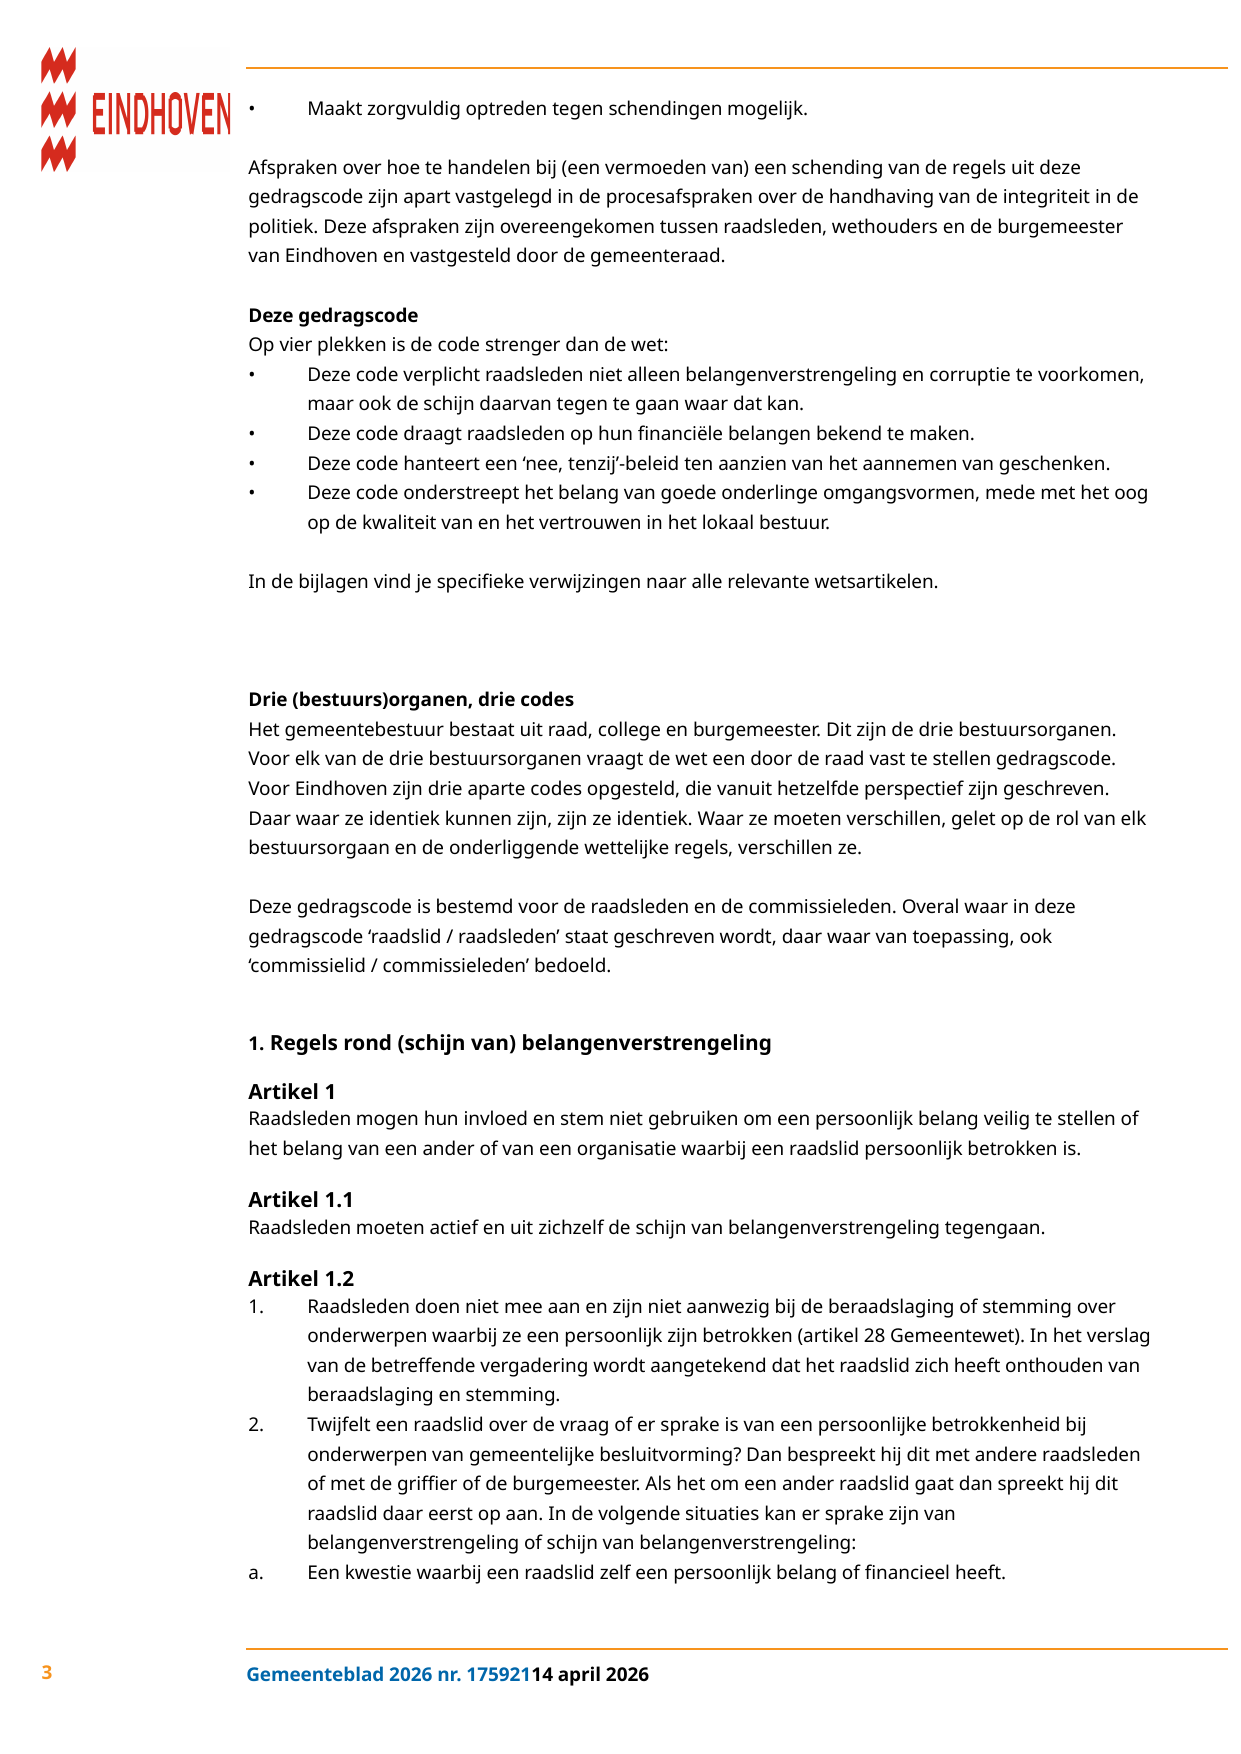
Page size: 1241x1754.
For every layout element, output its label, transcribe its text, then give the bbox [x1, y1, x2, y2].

list Deze code verplicht raadsleden niet alleen belangenverstrengeling en corruptie te voorkomen, maar ook de schijn daarvan tegen te gaan waar dat kan. [248, 361, 1152, 416]
text Artikel 1.2 [248, 1264, 1152, 1293]
text Afspraken over hoe te handelen bij (een vermoeden van) een schending van de regels uit deze gedragscode zijn apart vastgelegd in de procesafspraken over de handhaving van de integriteit in de politiek. Deze afspraken zijn overeengekomen tussen raadsleden, wethouders en de burgemeester van Eindhoven en vastgesteld door de gemeenteraad. [248, 154, 1152, 268]
text In de bijlagen vind je specifieke verwijzingen naar alle relevante wetsartikelen. [248, 568, 1152, 594]
text Deze gedragscode [248, 302, 1152, 328]
text Deze gedragscode is bestemd voor de raadsleden en de commissieleden. Overal waar in deze gedragscode ‘raadslid / raadsleden’ staat geschreven wordt, daar waar van toepassing, ook ‘commissielid / commissieleden’ bedoeld. [248, 893, 1152, 978]
text Drie (bestuurs)organen, drie codes [248, 686, 1152, 712]
text Op vier plekken is de code strenger dan de wet: [248, 331, 1152, 357]
list Deze code draagt raadsleden op hun financiële belangen bekend te maken. [248, 420, 1152, 446]
list Deze code onderstreept het belang van goede onderlinge omgangsvormen, mede met het oog op de kwaliteit van en het vertrouwen in het lokaal bestuur. [248, 479, 1152, 535]
picture [41, 47, 231, 172]
list Raadsleden doen niet mee aan en zijn niet aanwezig bij de beraadslaging of stemming over onderwerpen waarbij ze een persoonlijk zijn betrokken (artikel 28 Gemeentewet). In het verslag van de betreffende vergadering wordt aangetekend dat het raadslid zich heeft onthouden van beraadslaging en stemming. [248, 1293, 1152, 1407]
list Maakt zorgvuldig optreden tegen schendingen mogelijk. [248, 95, 1152, 121]
text Artikel 1 [248, 1077, 1152, 1106]
text Artikel 1.1 [248, 1186, 1152, 1214]
text 1. Regels rond (schijn van) belangenverstrengeling [248, 1028, 1152, 1056]
text Het gemeentebestuur bestaat uit raad, college en burgemeester. Dit zijn de drie bestuursorganen. Voor elk van de drie bestuursorganen vraagt de wet een door de raad vast te stellen gedragscode. Voor Eindhoven zijn drie aparte codes opgesteld, die vanuit hetzelfde perspectief zijn geschreven. Daar waar ze identiek kunnen zijn, zijn ze identiek. Waar ze moeten verschillen, gelet op de rol van elk bestuursorgaan en de onderliggende wettelijke regels, verschillen ze. [248, 716, 1152, 860]
list Een kwestie waarbij een raadslid zelf een persoonlijk belang of financieel heeft. [248, 1559, 1152, 1585]
text Raadsleden mogen hun invloed en stem niet gebruiken om een persoonlijk belang veilig te stellen of het belang van een ander of van een organisatie waarbij een raadslid persoonlijk betrokken is. [248, 1106, 1152, 1161]
list Deze code hanteert een ‘nee, tenzij’-beleid ten aanzien van het aannemen van geschenken. [248, 450, 1152, 476]
text Raadsleden moeten actief en uit zichzelf de schijn van belangenverstrengeling tegengaan. [248, 1214, 1152, 1240]
list Twijfelt een raadslid over de vraag of er sprake is van een persoonlijke betrokkenheid bij onderwerpen van gemeentelijke besluitvorming? Dan bespreekt hij dit met andere raadsleden of met de griffier of de burgemeester. Als het om een ander raadslid gaat dan spreekt hij dit raadslid daar eerst op aan. In de volgende situaties kan er sprake zijn van belangenverstrengeling of schijn van belangenverstrengeling: [248, 1411, 1152, 1555]
